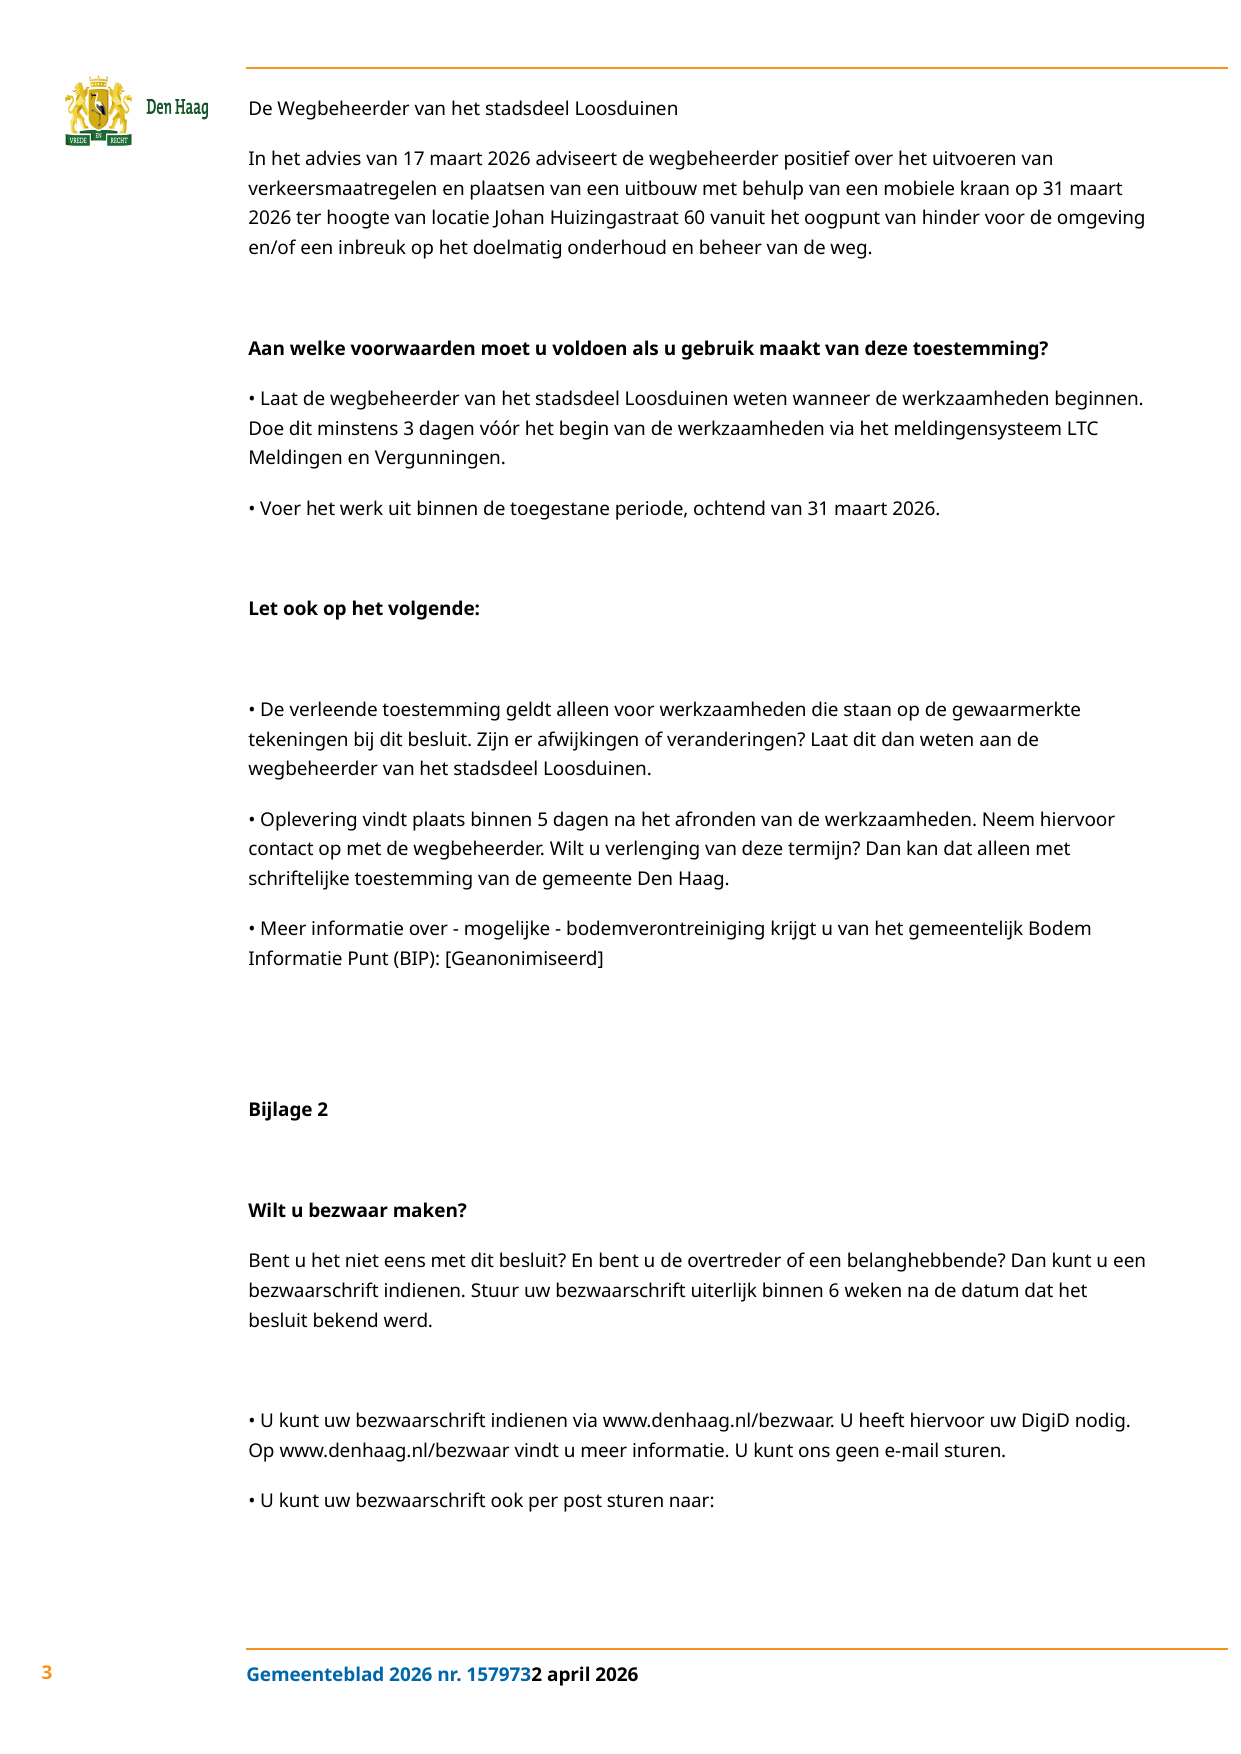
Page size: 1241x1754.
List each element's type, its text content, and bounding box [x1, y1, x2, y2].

text In het advies van 17 maart 2026 adviseert de wegbeheerder positief over het uitvoeren van verkeersmaatregelen en plaatsen van een uitbouw met behulp van een mobiele kraan op 31 maart 2026 ter hoogte van locatie Johan Huizingastraat 60 vanuit het oogpunt van hinder voor de omgeving en/of een inbreuk op het doelmatig onderhoud en beheer van de weg. [248, 145, 1152, 260]
text • Laat de wegbeheerder van het stadsdeel Loosduinen weten wanneer de werkzaamheden beginnen. Doe dit minstens 3 dagen vóór het begin van de werkzaamheden via het meldingensysteem LTC Meldingen en Vergunningen. [248, 385, 1152, 470]
text Bijlage 2 [248, 1096, 1152, 1122]
text • De verleende toestemming geldt alleen voor werkzaamheden die staan op de gewaarmerkte tekeningen bij dit besluit. Zijn er afwijkingen of veranderingen? Laat dit dan weten aan de wegbeheerder van het stadsdeel Loosduinen. [248, 696, 1152, 781]
text Bent u het niet eens met dit besluit? En bent u de overtreder of een belanghebbende? Dan kunt u een bezwaarschrift indienen. Stuur uw bezwaarschrift uiterlijk binnen 6 weken na de datum dat het besluit bekend werd. [248, 1248, 1152, 1333]
text Wilt u bezwaar maken? [248, 1197, 1152, 1223]
text • Voer het werk uit binnen de toegestane periode, ochtend van 31 maart 2026. [248, 495, 1152, 521]
text De Wegbeheerder van het stadsdeel Loosduinen [248, 95, 1152, 121]
picture [41, 47, 231, 172]
text • U kunt uw bezwaarschrift indienen via www.denhaag.nl/bezwaar. U heeft hiervoor uw DigiD nodig. Op www.denhaag.nl/bezwaar vindt u meer informatie. U kunt ons geen e-mail sturen. [248, 1408, 1152, 1463]
text • U kunt uw bezwaarschrift ook per post sturen naar: [248, 1488, 1152, 1513]
text • Meer informatie over - mogelijke - bodemverontreiniging krijgt u van het gemeentelijk Bodem Informatie Punt (BIP): [Geanonimiseerd] [248, 916, 1152, 971]
text Let ook op het volgende: [248, 596, 1152, 621]
text Aan welke voorwaarden moet u voldoen als u gebruik maakt van deze toestemming? [248, 335, 1152, 361]
text • Oplevering vindt plaats binnen 5 dagen na het afronden van de werkzaamheden. Neem hiervoor contact op met de wegbeheerder. Wilt u verlenging van deze termijn? Dan kan dat alleen met schriftelijke toestemming van de gemeente Den Haag. [248, 806, 1152, 891]
